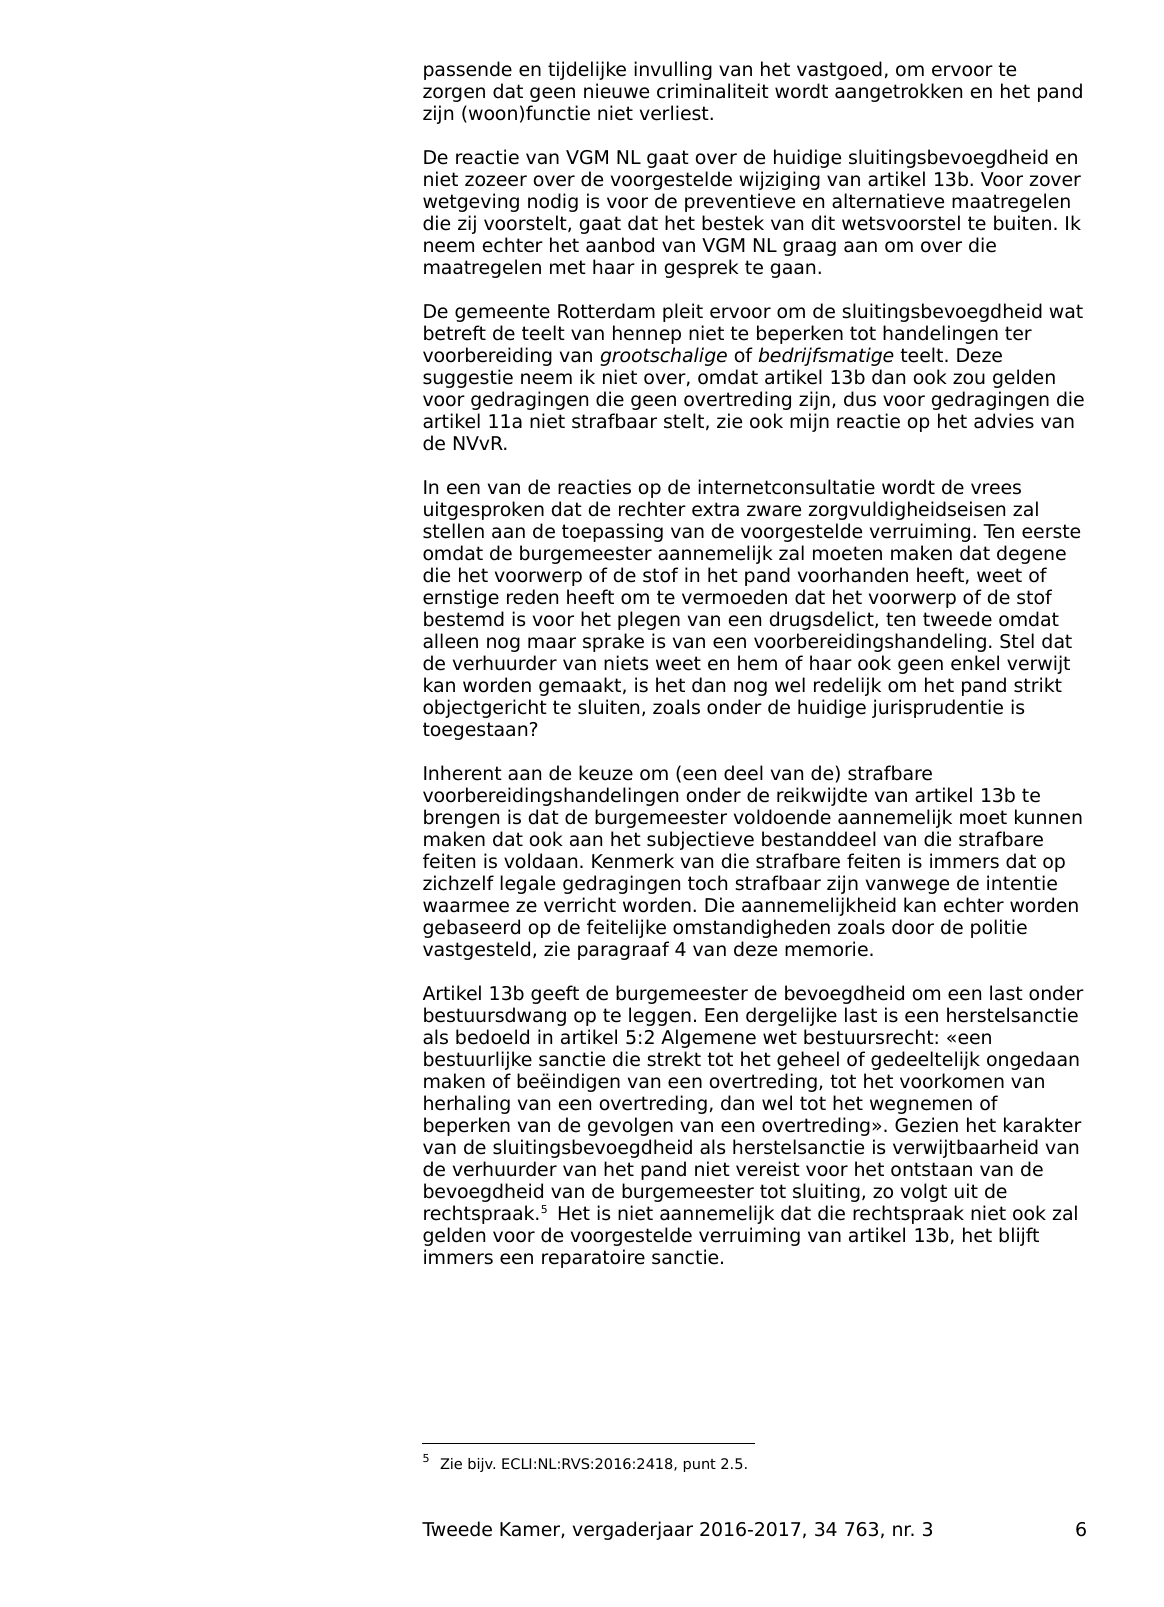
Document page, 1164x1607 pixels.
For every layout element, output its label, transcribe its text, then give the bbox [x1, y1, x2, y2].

text Inherent aan de keuze om (een deel van de) strafbare voorbereidingshandelingen onder de reikwijdte van artikel 13b te brengen is dat de burgemeester voldoende aannemelijk moet kunnen maken dat ook aan het subjectieve bestanddeel van die strafbare feiten is voldaan. Kenmerk van die strafbare feiten is immers dat op zichzelf legale gedragingen toch strafbaar zijn vanwege de intentie waarmee ze verricht worden. Die aannemelijkheid kan echter worden gebaseerd op de feitelijke omstandigheden zoals door de politie vastgesteld, zie paragraaf 4 van deze memorie. [422, 763, 1087, 961]
text In een van de reacties op de internetconsultatie wordt de vrees uitgesproken dat de rechter extra zware zorgvuldigheidseisen zal stellen aan de toepassing van de voorgestelde verruiming. Ten eerste omdat de burgemeester aannemelijk zal moeten maken dat degene die het voorwerp of de stof in het pand voorhanden heeft, weet of ernstige reden heeft om te vermoeden dat het voorwerp of de stof bestemd is voor het plegen van een drugsdelict, ten tweede omdat alleen nog maar sprake is van een voorbereidingshandeling. Stel dat de verhuurder van niets weet en hem of haar ook geen enkel verwijt kan worden gemaakt, is het dan nog wel redelijk om het pand strikt objectgericht te sluiten, zoals onder de huidige jurisprudentie is toegestaan? [422, 477, 1087, 741]
text passende en tijdelijke invulling van het vastgoed, om ervoor te zorgen dat geen nieuwe criminaliteit wordt aangetrokken en het pand zijn (woon)functie niet verliest. [422, 59, 1087, 125]
text Zie bijv. ECLI:NL:RVS:2016:2418, punt 2.5. [422, 1452, 1087, 1474]
text Artikel 13b geeft de burgemeester de bevoegdheid om een last onder bestuursdwang op te leggen. Een dergelijke last is een herstelsanctie als bedoeld in artikel 5:2 Algemene wet bestuursrecht: «een bestuurlijke sanctie die strekt tot het geheel of gedeeltelijk ongedaan maken of beëindigen van een overtreding, tot het voorkomen van herhaling van een overtreding, dan wel tot het wegnemen of beperken van de gevolgen van een overtreding». Gezien het karakter van de sluitingsbevoegdheid als herstelsanctie is verwijtbaarheid van de verhuurder van het pand niet vereist voor het ontstaan van de bevoegdheid van de burgemeester tot sluiting, zo volgt uit de rechtspraak. Het is niet aannemelijk dat die rechtspraak niet ook zal gelden voor de voorgestelde verruiming van artikel 13b, het blijft immers een reparatoire sanctie. [422, 983, 1087, 1269]
text De reactie van VGM NL gaat over de huidige sluitingsbevoegdheid en niet zozeer over de voorgestelde wijziging van artikel 13b. Voor zover wetgeving nodig is voor de preventieve en alternatieve maatregelen die zij voorstelt, gaat dat het bestek van dit wetsvoorstel te buiten. Ik neem echter het aanbod van VGM NL graag aan om over die maatregelen met haar in gesprek te gaan. [422, 147, 1087, 279]
text De gemeente Rotterdam pleit ervoor om de sluitingsbevoegdheid wat betreft de teelt van hennep niet te beperken tot handelingen ter voorbereiding van grootschalige of bedrijfsmatige teelt. Deze suggestie neem ik niet over, omdat artikel 13b dan ook zou gelden voor gedragingen die geen overtreding zijn, dus voor gedragingen die artikel 11a niet strafbaar stelt, zie ook mijn reactie op het advies van de NVvR. [422, 301, 1087, 455]
